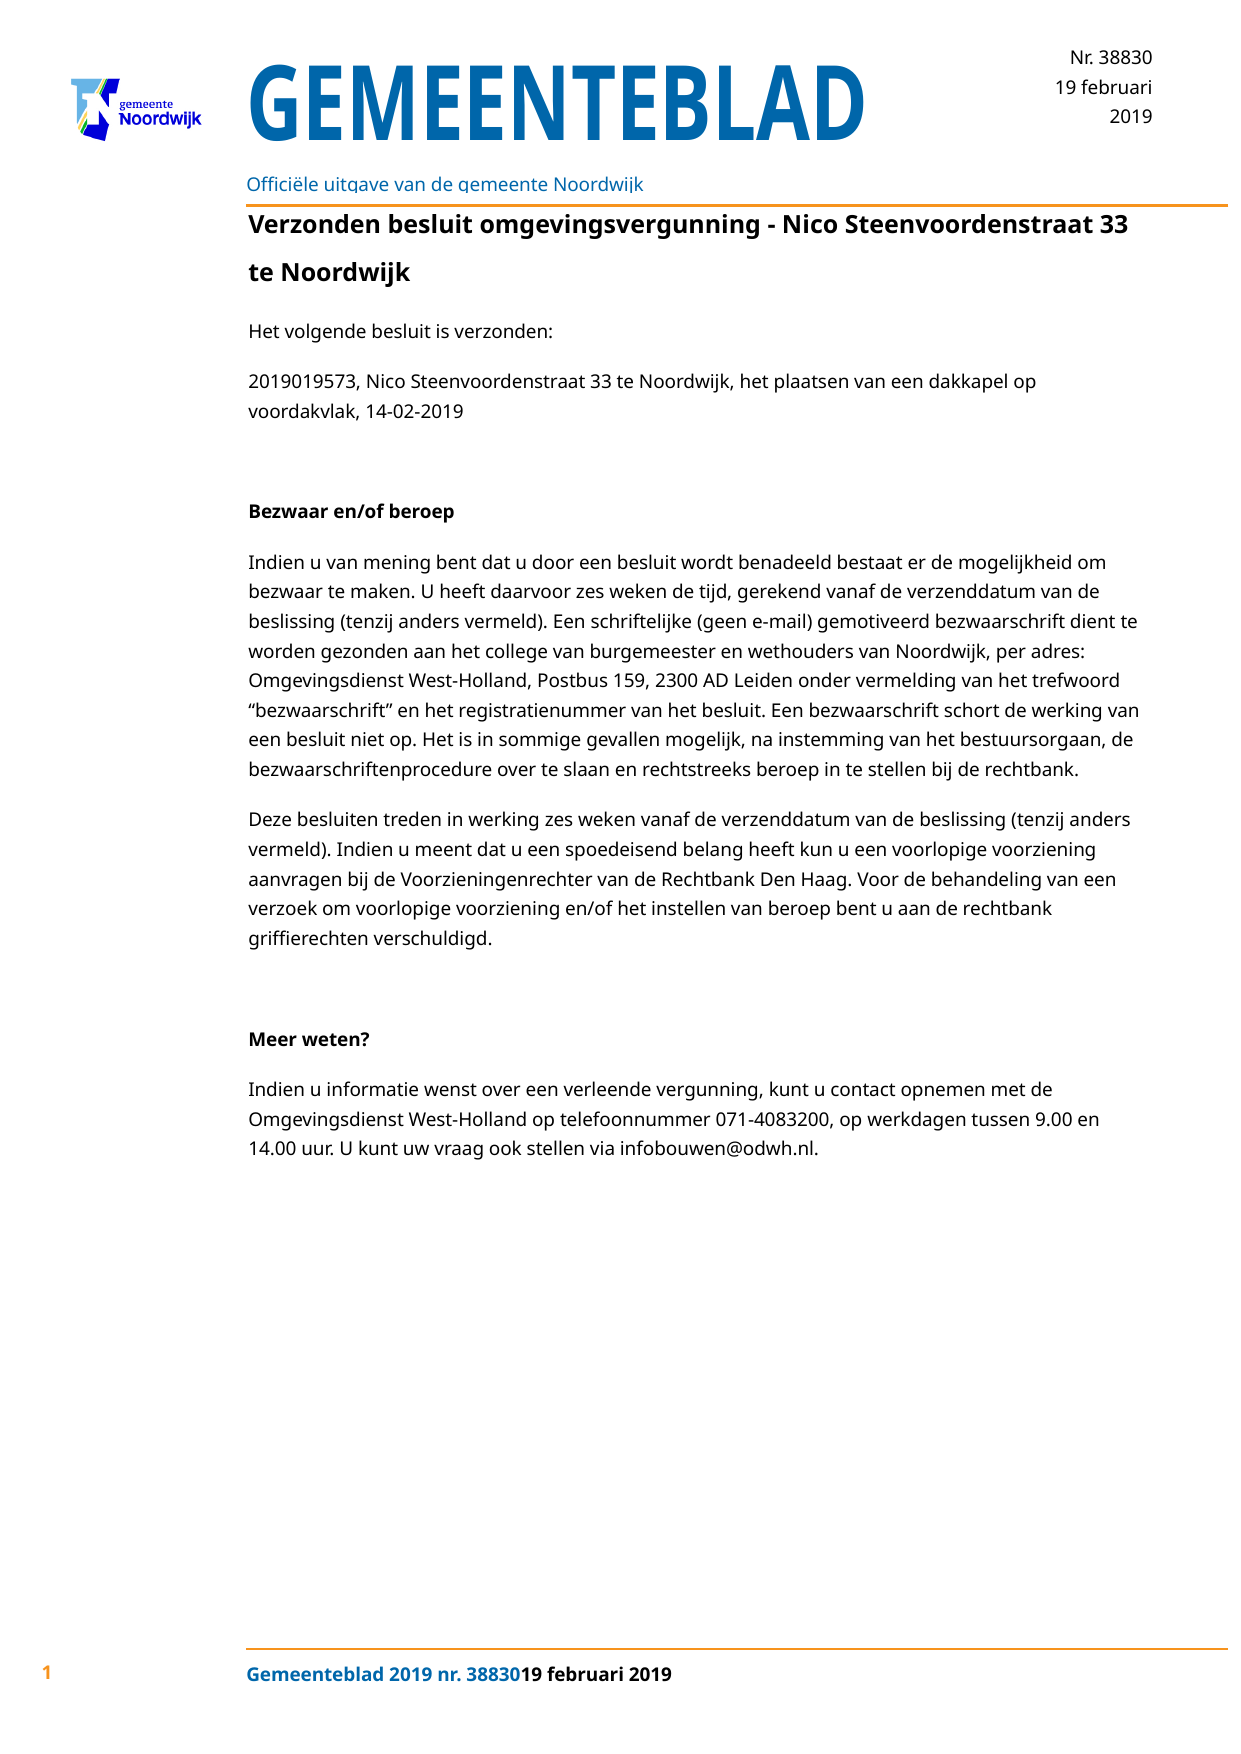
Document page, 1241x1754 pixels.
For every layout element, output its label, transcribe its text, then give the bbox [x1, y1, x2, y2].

picture [41, 47, 231, 172]
text Het volgende besluit is verzonden: [248, 318, 1152, 344]
text Indien u informatie wenst over een verleende vergunning, kunt u contact opnemen met de Omgevingsdienst West-Holland op telefoonnummer 071-4083200, op werkdagen tussen 9.00 en 14.00 uur. U kunt uw vraag ook stellen via infobouwen@odwh.nl. [248, 1076, 1152, 1161]
text Deze besluiten treden in werking zes weken vanaf de verzenddatum van de beslissing (tenzij anders vermeld). Indien u meent dat u een spoedeisend belang heeft kun u een voorlopige voorziening aanvragen bij de Voorzieningenrechter van de Rechtbank Den Haag. Voor de behandeling van een verzoek om voorlopige voorziening en/of het instellen van beroep bent u aan de rechtbank griffierechten verschuldigd. [248, 807, 1152, 951]
text Verzonden besluit omgevingsvergunning - Nico Steenvoordenstraat 33 te Noordwijk [248, 207, 1152, 288]
text Indien u van mening bent dat u door een besluit wordt benadeeld bestaat er de mogelijkheid om bezwaar te maken. U heeft daarvoor zes weken de tijd, gerekend vanaf de verzenddatum van de beslissing (tenzij anders vermeld). Een schriftelijke (geen e-mail) gemotiveerd bezwaarschrift dient te worden gezonden aan het college van burgemeester en wethouders van Noordwijk, per adres: Omgevingsdienst West-Holland, Postbus 159, 2300 AD Leiden onder vermelding van het trefwoord “bezwaarschrift” en het registratienummer van het besluit. Een bezwaarschrift schort de werking van een besluit niet op. Het is in sommige gevallen mogelijk, na instemming van het bestuursorgaan, de bezwaarschriftenprocedure over te slaan en rechtstreeks beroep in te stellen bij de rechtbank. [248, 549, 1152, 782]
text Bezwaar en/of beroep [248, 499, 1152, 524]
text Meer weten? [248, 1026, 1152, 1052]
text 2019019573, Nico Steenvoordenstraat 33 te Noordwijk, het plaatsen van een dakkapel op voordakvlak, 14-02-2019 [248, 368, 1152, 424]
